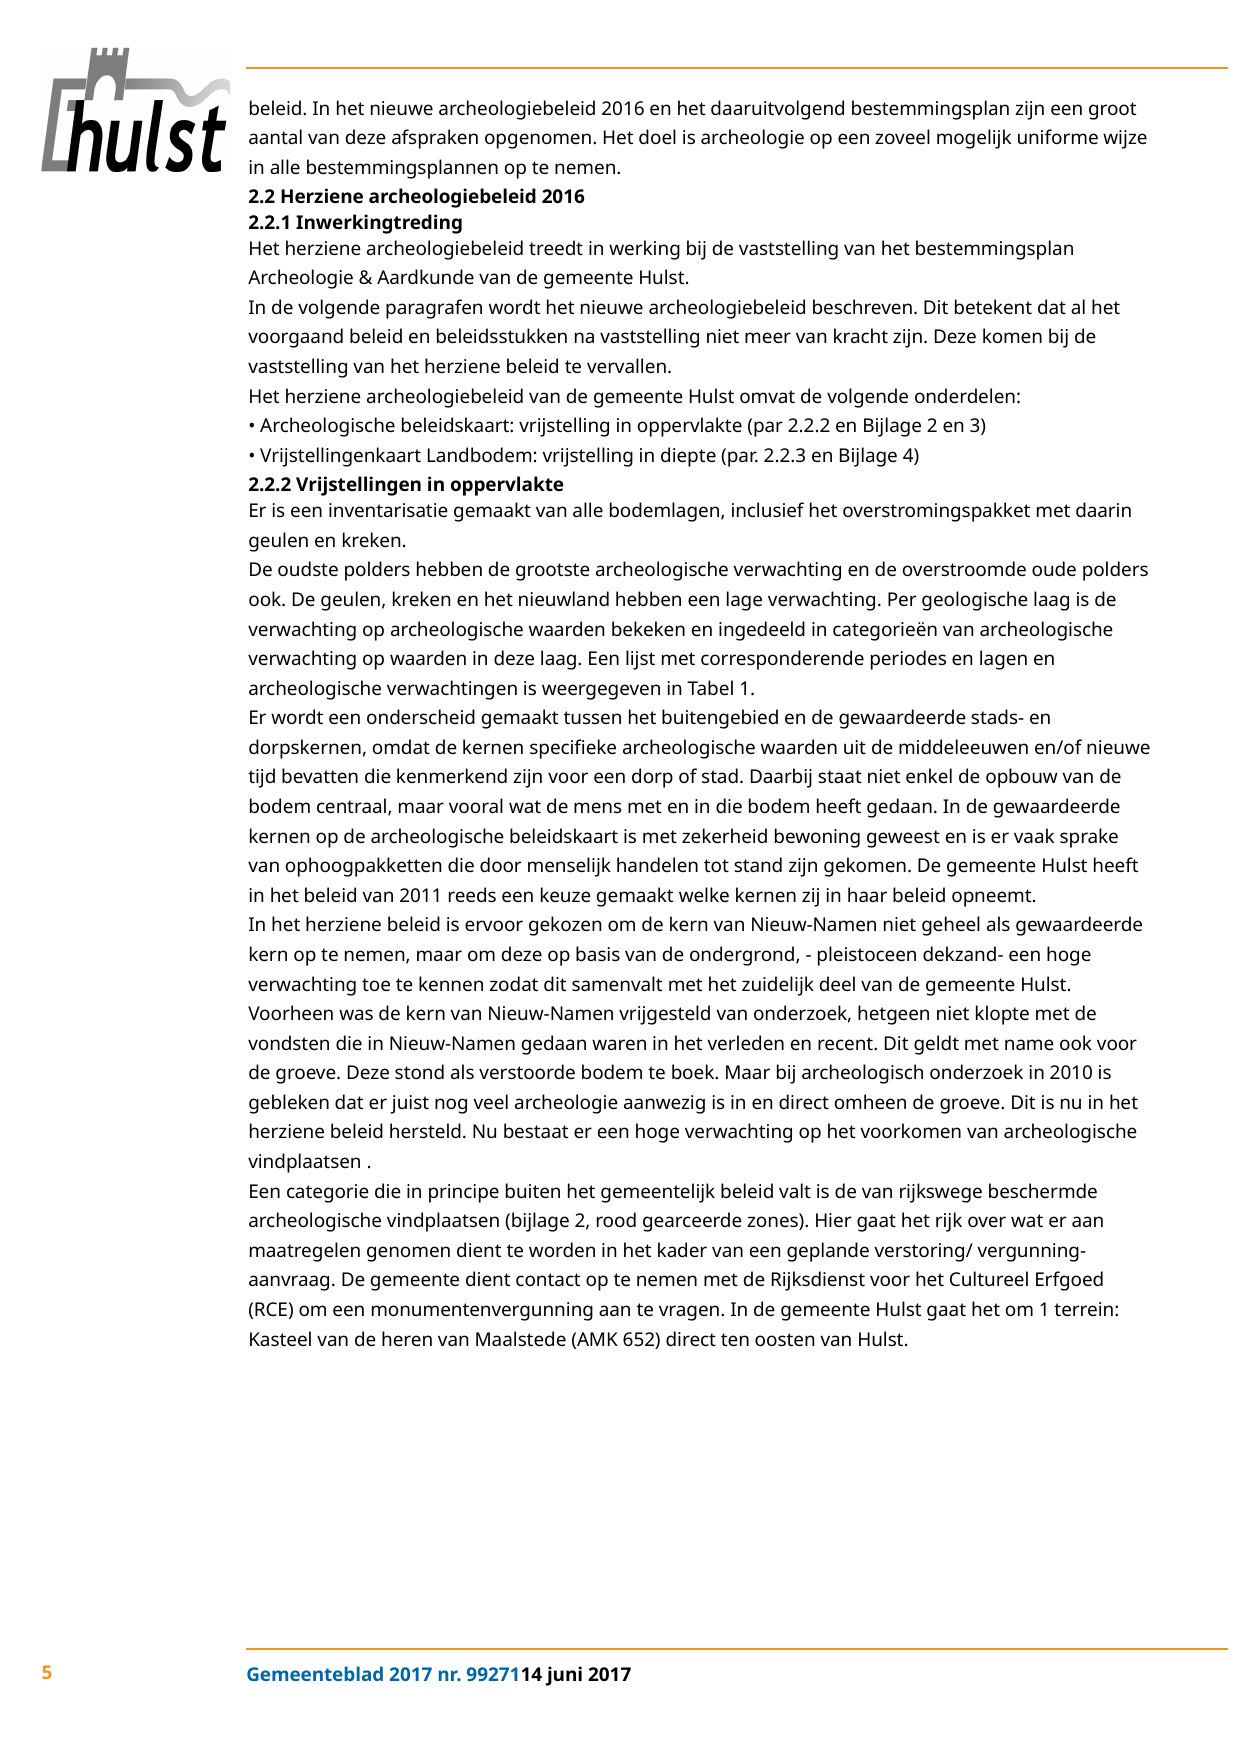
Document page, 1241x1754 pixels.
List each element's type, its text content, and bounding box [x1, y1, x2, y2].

text Het herziene archeologiebeleid treedt in werking bij de vaststelling van het bestemmingsplan Archeologie & Aardkunde van de gemeente Hulst. [248, 235, 1152, 290]
text In de volgende paragrafen wordt het nieuwe archeologiebeleid beschreven. Dit betekent dat al het voorgaand beleid en beleidsstukken na vaststelling niet meer van kracht zijn. Deze komen bij de vaststelling van het herziene beleid te vervallen. [248, 294, 1152, 379]
text 2.2.1 Inwerkingtreding [248, 209, 1152, 235]
text 2.2.2 Vrijstellingen in oppervlakte [248, 472, 1152, 497]
text In het herziene beleid is ervoor gekozen om de kern van Nieuw-Namen niet geheel als gewaardeerde kern op te nemen, maar om deze op basis van de ondergrond, - pleistoceen dekzand- een hoge verwachting toe te kennen zodat dit samenvalt met het zuidelijk deel van de gemeente Hulst. Voorheen was de kern van Nieuw-Namen vrijgesteld van onderzoek, hetgeen niet klopte met de vondsten die in Nieuw-Namen gedaan waren in het verleden en recent. Dit geldt met name ook voor de groeve. Deze stond als verstoorde bodem te boek. Maar bij archeologisch onderzoek in 2010 is gebleken dat er juist nog veel archeologie aanwezig is in en direct omheen de groeve. Dit is nu in het herziene beleid hersteld. Nu bestaat er een hoge verwachting op het voorkomen van archeologische vindplaatsen . [248, 912, 1152, 1174]
text De oudste polders hebben de grootste archeologische verwachting en de overstroomde oude polders ook. De geulen, kreken en het nieuwland hebben een lage verwachting. Per geologische laag is de verwachting op archeologische waarden bekeken en ingedeeld in categorieën van archeologische verwachting op waarden in deze laag. Een lijst met corresponderende periodes en lagen en archeologische verwachtingen is weergegeven in Tabel 1. [248, 557, 1152, 701]
text Er wordt een onderscheid gemaakt tussen het buitengebied en de gewaardeerde stads- en dorpskernen, omdat de kernen specifieke archeologische waarden uit de middeleeuwen en/of nieuwe tijd bevatten die kenmerkend zijn voor een dorp of stad. Daarbij staat niet enkel de opbouw van de bodem centraal, maar vooral wat de mens met en in die bodem heeft gedaan. In de gewaardeerde kernen op de archeologische beleidskaart is met zekerheid bewoning geweest en is er vaak sprake van ophoogpakketten die door menselijk handelen tot stand zijn gekomen. De gemeente Hulst heeft in het beleid van 2011 reeds een keuze gemaakt welke kernen zij in haar beleid opneemt. [248, 704, 1152, 908]
text Een categorie die in principe buiten het gemeentelijk beleid valt is de van rijkswege beschermde archeologische vindplaatsen (bijlage 2, rood gearceerde zones). Hier gaat het rijk over wat er aan maatregelen genomen dient te worden in het kader van een geplande verstoring/ vergunning-aanvraag. De gemeente dient contact op te nemen met de Rijksdienst voor het Cultureel Erfgoed (RCE) om een monumentenvergunning aan te vragen. In de gemeente Hulst gaat het om 1 terrein: Kasteel van de heren van Maalstede (AMK 652) direct ten oosten van Hulst. [248, 1178, 1152, 1351]
text 2.2 Herziene archeologiebeleid 2016 [248, 183, 1152, 209]
text beleid. In het nieuwe archeologiebeleid 2016 en het daaruitvolgend bestemmingsplan zijn een groot aantal van deze afspraken opgenomen. Het doel is archeologie op een zoveel mogelijk uniforme wijze in alle bestemmingsplannen op te nemen. [248, 95, 1152, 180]
text Het herziene archeologiebeleid van de gemeente Hulst omvat de volgende onderdelen: [248, 383, 1152, 409]
text Er is een inventarisatie gemaakt van alle bodemlagen, inclusief het overstromingspakket met daarin geulen en kreken. [248, 497, 1152, 553]
text • Archeologische beleidskaart: vrijstelling in oppervlakte (par 2.2.2 en Bijlage 2 en 3) [248, 412, 1152, 438]
text • Vrijstellingenkaart Landbodem: vrijstelling in diepte (par. 2.2.3 en Bijlage 4) [248, 442, 1152, 468]
picture [41, 47, 231, 172]
